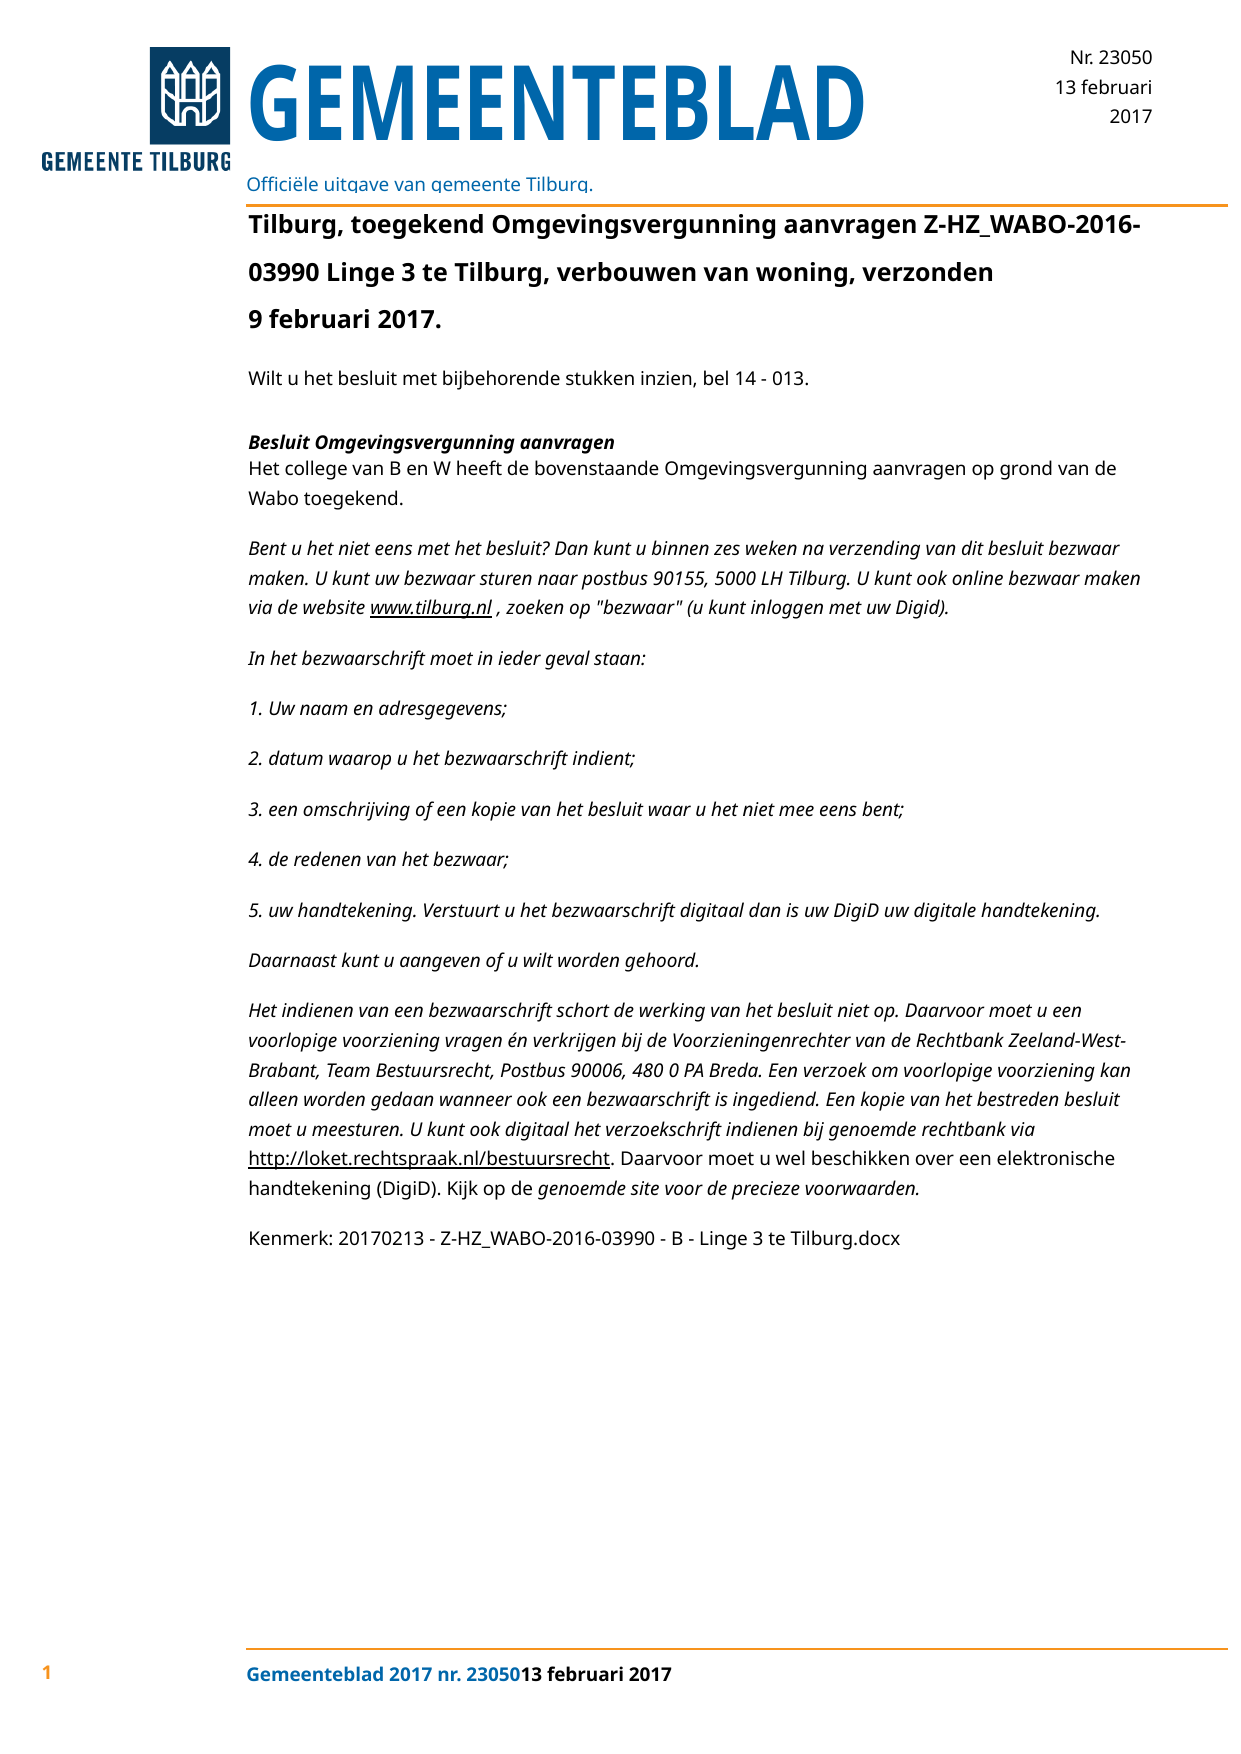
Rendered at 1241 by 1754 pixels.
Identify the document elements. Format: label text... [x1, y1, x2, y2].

text In het bezwaarschrift moet in ieder geval staan: [248, 645, 1152, 671]
text Kenmerk: 20170213 - Z-HZ_WABO-2016-03990 - B - Linge 3 te Tilburg.docx [248, 1226, 1152, 1251]
text 3. een omschrijving of een kopie van het besluit waar u het niet mee eens bent; [248, 796, 1152, 822]
text 4. de redenen van het bezwaar; [248, 846, 1152, 872]
text 1. Uw naam en adresgegevens; [248, 695, 1152, 721]
text Tilburg, toegekend Omgevingsvergunning aanvragen Z-HZ_WABO-2016-03990 Linge 3 te Tilburg, verbouwen van woning, verzonden 9 februari 2017. [248, 207, 1152, 336]
text Bent u het niet eens met het besluit? Dan kunt u binnen zes weken na verzending van dit besluit bezwaar maken. U kunt uw bezwaar sturen naar postbus 90155, 5000 LH Tilburg. U kunt ook online bezwaar maken via de website www.tilburg.nl , zoeken op "bezwaar" (u kunt inloggen met uw Digid). [248, 535, 1152, 620]
text Wilt u het besluit met bijbehorende stukken inzien, bel 14 - 013. [248, 366, 1152, 391]
text Het college van B en W heeft de bovenstaande Omgevingsvergunning aanvragen op grond van de Wabo toegekend. [248, 455, 1152, 511]
text Het indienen van een bezwaarschrift schort de werking van het besluit niet op. Daarvoor moet u een voorlopige voorziening vragen én verkrijgen bij de Voorzieningenrechter van de Rechtbank Zeeland-West-Brabant, Team Bestuursrecht, Postbus 90006, 480 0 PA Breda. Een verzoek om voorlopige voorziening kan alleen worden gedaan wanneer ook een bezwaarschrift is ingediend. Een kopie van het bestreden besluit moet u meesturen. U kunt ook digitaal het verzoekschrift indienen bij genoemde rechtbank via http://loket.rechtspraak.nl/bestuursrecht. Daarvoor moet u wel beschikken over een elektronische handtekening (DigiD). Kijk op de genoemde site voor de precieze voorwaarden. [248, 998, 1152, 1201]
text Besluit Omgevingsvergunning aanvragen [248, 429, 1152, 455]
text Daarnaast kunt u aangeven of u wilt worden gehoord. [248, 947, 1152, 973]
text 2. datum waarop u het bezwaarschrift indient; [248, 746, 1152, 771]
text 5. uw handtekening. Verstuurt u het bezwaarschrift digitaal dan is uw DigiD uw digitale handtekening. [248, 897, 1152, 923]
picture [41, 47, 231, 172]
